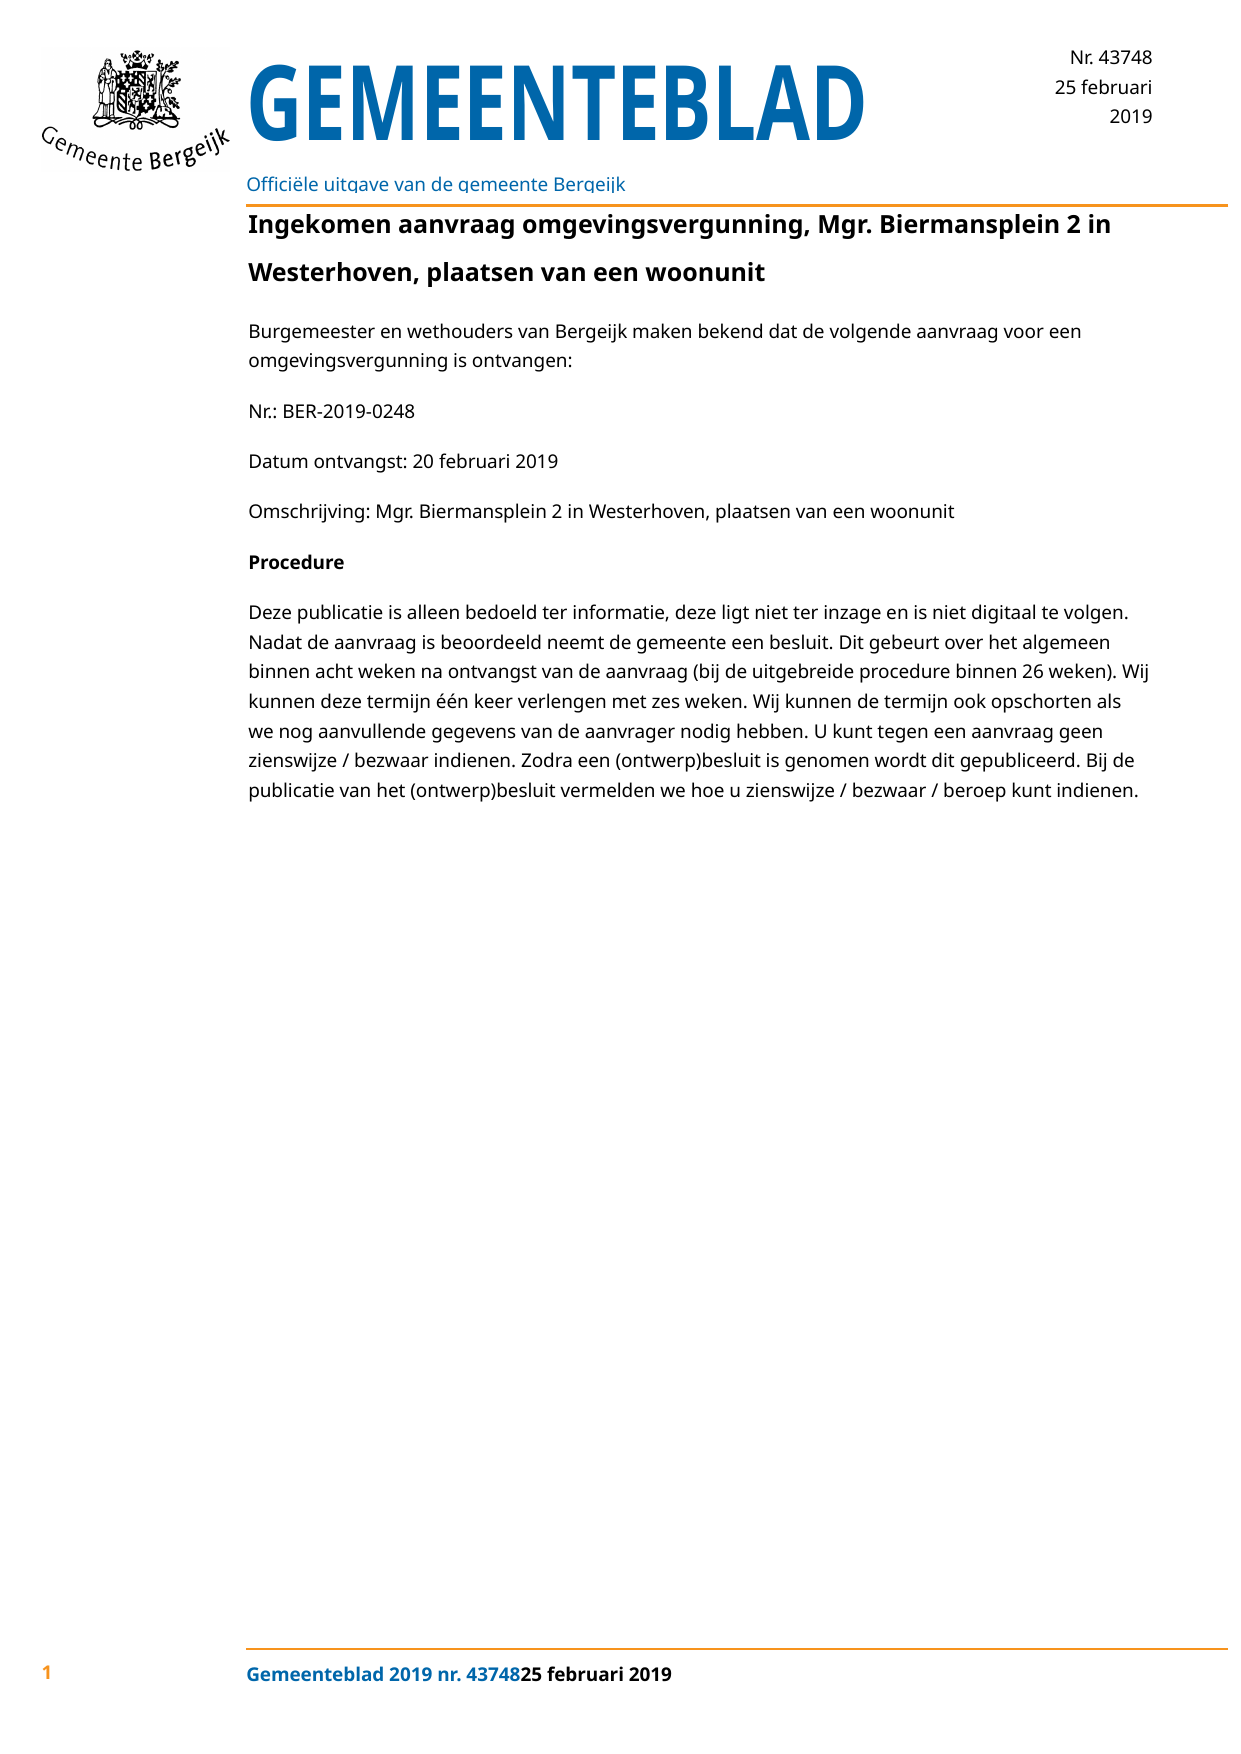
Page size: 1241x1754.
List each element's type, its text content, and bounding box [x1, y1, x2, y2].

text Ingekomen aanvraag omgevingsvergunning, Mgr. Biermansplein 2 in Westerhoven, plaatsen van een woonunit [248, 207, 1152, 288]
text Procedure [248, 549, 1152, 575]
text Deze publicatie is alleen bedoeld ter informatie, deze ligt niet ter inzage en is niet digitaal te volgen. Nadat de aanvraag is beoordeeld neemt de gemeente een besluit. Dit gebeurt over het algemeen binnen acht weken na ontvangst van de aanvraag (bij de uitgebreide procedure binnen 26 weken). Wij kunnen deze termijn één keer verlengen met zes weken. Wij kunnen de termijn ook opschorten als we nog aanvullende gegevens van de aanvrager nodig hebben. U kunt tegen een aanvraag geen zienswijze / bezwaar indienen. Zodra een (ontwerp)besluit is genomen wordt dit gepubliceerd. Bij de publicatie van het (ontwerp)besluit vermelden we hoe u zienswijze / bezwaar / beroep kunt indienen. [248, 599, 1152, 803]
text Datum ontvangst: 20 februari 2019 [248, 448, 1152, 474]
text Nr.: BER-2019-0248 [248, 398, 1152, 424]
text Omschrijving: Mgr. Biermansplein 2 in Westerhoven, plaatsen van een woonunit [248, 499, 1152, 524]
picture [41, 47, 231, 172]
text Burgemeester en wethouders van Bergeijk maken bekend dat de volgende aanvraag voor een omgevingsvergunning is ontvangen: [248, 318, 1152, 373]
